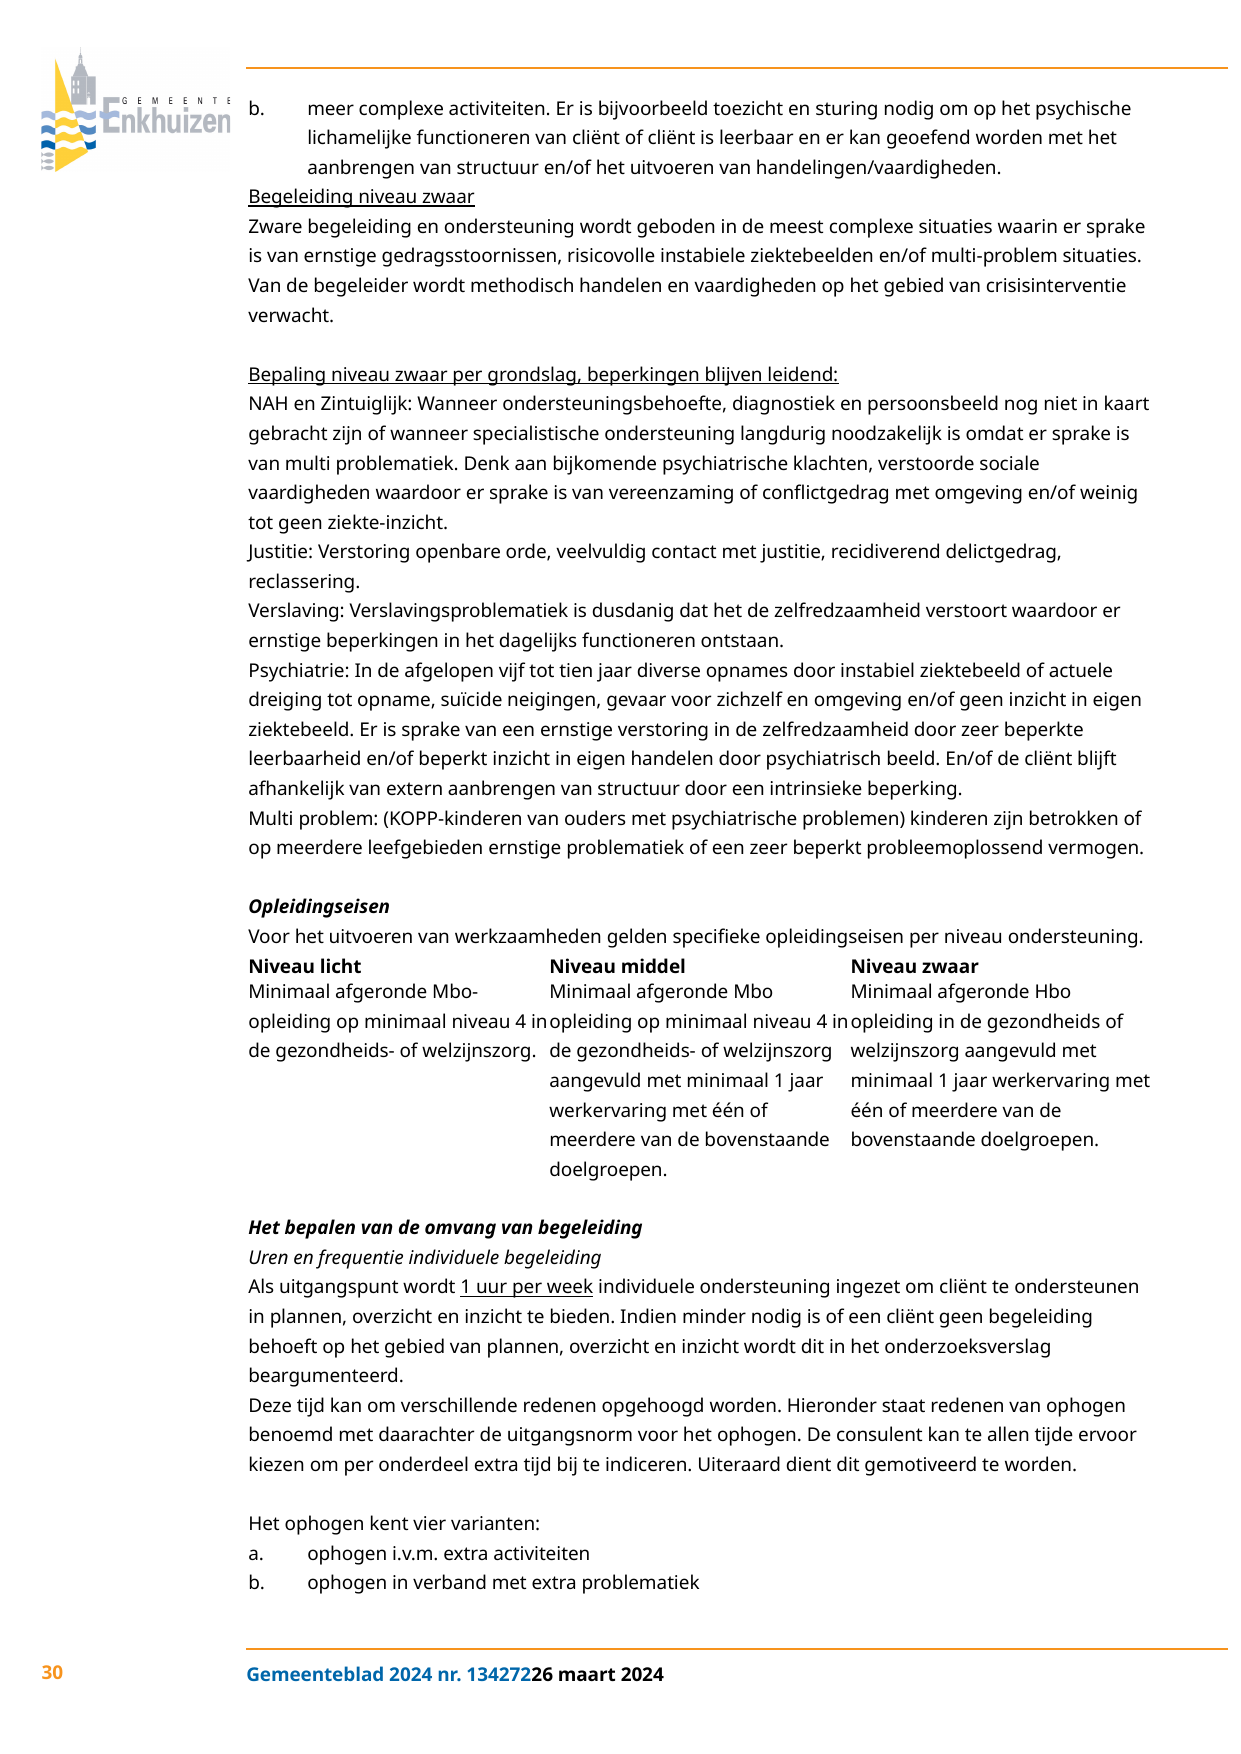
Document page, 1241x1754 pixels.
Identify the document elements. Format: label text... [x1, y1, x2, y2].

table_header Niveau middel [549, 953, 850, 978]
text Als uitgangspunt wordt 1 uur per week individuele ondersteuning ingezet om cliënt te ondersteunen in plannen, overzicht en inzicht te bieden. Indien minder nodig is of een cliënt geen begeleiding behoeft op het gebied van plannen, overzicht en inzicht wordt dit in het onderzoeksverslag beargumenteerd. [248, 1274, 1152, 1388]
table_cell Minimaal afgeronde Mbo opleiding op minimaal niveau 4 in de gezondheids- of welzijnszorg aangevuld met minimaal 1 jaar werkervaring met één of meerdere van de bovenstaande doelgroepen. [549, 979, 850, 1182]
text Zware begeleiding en ondersteuning wordt geboden in de meest complexe situaties waarin er sprake is van ernstige gedragsstoornissen, risicovolle instabiele ziektebeelden en/of multi-problem situaties. Van de begeleider wordt methodisch handelen en vaardigheden op het gebied van crisisinterventie verwacht. [248, 213, 1152, 328]
picture [41, 47, 231, 172]
table_header Niveau zwaar [850, 953, 1152, 978]
text Het ophogen kent vier varianten: [248, 1510, 1152, 1536]
text NAH en Zintuiglijk: Wanneer ondersteuningsbehoefte, diagnostiek en persoonsbeeld nog niet in kaart gebracht zijn of wanneer specialistische ondersteuning langdurig noodzakelijk is omdat er sprake is van multi problematiek. Denk aan bijkomende psychiatrische klachten, verstoorde sociale vaardigheden waardoor er sprake is van vereenzaming of conflictgedrag met omgeving en/of weinig tot geen ziekte-inzicht. [248, 391, 1152, 535]
list ophogen i.v.m. extra activiteiten [248, 1540, 1152, 1566]
text Opleidingseisen [248, 893, 1152, 919]
table_cell Minimaal afgeronde Mbo-opleiding op minimaal niveau 4 in de gezondheids- of welzijnszorg. [248, 979, 549, 1182]
list meer complexe activiteiten. Er is bijvoorbeeld toezicht en sturing nodig om op het psychische lichamelijke functioneren van cliënt of cliënt is leerbaar en er kan geoefend worden met het aanbrengen van structuur en/of het uitvoeren van handelingen/vaardigheden. [248, 95, 1152, 180]
text Multi problem: (KOPP-kinderen van ouders met psychiatrische problemen) kinderen zijn betrokken of op meerdere leefgebieden ernstige problematiek of een zeer beperkt probleemoplossend vermogen. [248, 805, 1152, 860]
table_cell Minimaal afgeronde Hbo opleiding in de gezondheids of welzijnszorg aangevuld met minimaal 1 jaar werkervaring met één of meerdere van de bovenstaande doelgroepen. [850, 979, 1152, 1182]
text Uren en frequentie individuele begeleiding [248, 1244, 1152, 1270]
text Justitie: Verstoring openbare orde, veelvuldig contact met justitie, recidiverend delictgedrag, reclassering. [248, 538, 1152, 594]
text Verslaving: Verslavingsproblematiek is dusdanig dat het de zelfredzaamheid verstoort waardoor er ernstige beperkingen in het dagelijks functioneren ontstaan. [248, 598, 1152, 653]
text Deze tijd kan om verschillende redenen opgehoogd worden. Hieronder staat redenen van ophogen benoemd met daarachter de uitgangsnorm voor het ophogen. De consulent kan te allen tijde ervoor kiezen om per onderdeel extra tijd bij te indiceren. Uiteraard dient dit gemotiveerd te worden. [248, 1392, 1152, 1477]
text Voor het uitvoeren van werkzaamheden gelden specifieke opleidingseisen per niveau ondersteuning. [248, 923, 1152, 949]
text Psychiatrie: In de afgelopen vijf tot tien jaar diverse opnames door instabiel ziektebeeld of actuele dreiging tot opname, suïcide neigingen, gevaar voor zichzelf en omgeving en/of geen inzicht in eigen ziektebeeld. Er is sprake van een ernstige verstoring in de zelfredzaamheid door zeer beperkte leerbaarheid en/of beperkt inzicht in eigen handelen door psychiatrisch beeld. En/of de cliënt blijft afhankelijk van extern aanbrengen van structuur door een intrinsieke beperking. [248, 657, 1152, 801]
text Het bepalen van de omvang van begeleiding [248, 1214, 1152, 1240]
table_header Niveau licht [248, 953, 549, 978]
text Bepaling niveau zwaar per grondslag, beperkingen blijven leidend: [248, 361, 1152, 387]
list ophogen in verband met extra problematiek [248, 1569, 1152, 1595]
text Begeleiding niveau zwaar [248, 183, 1152, 209]
